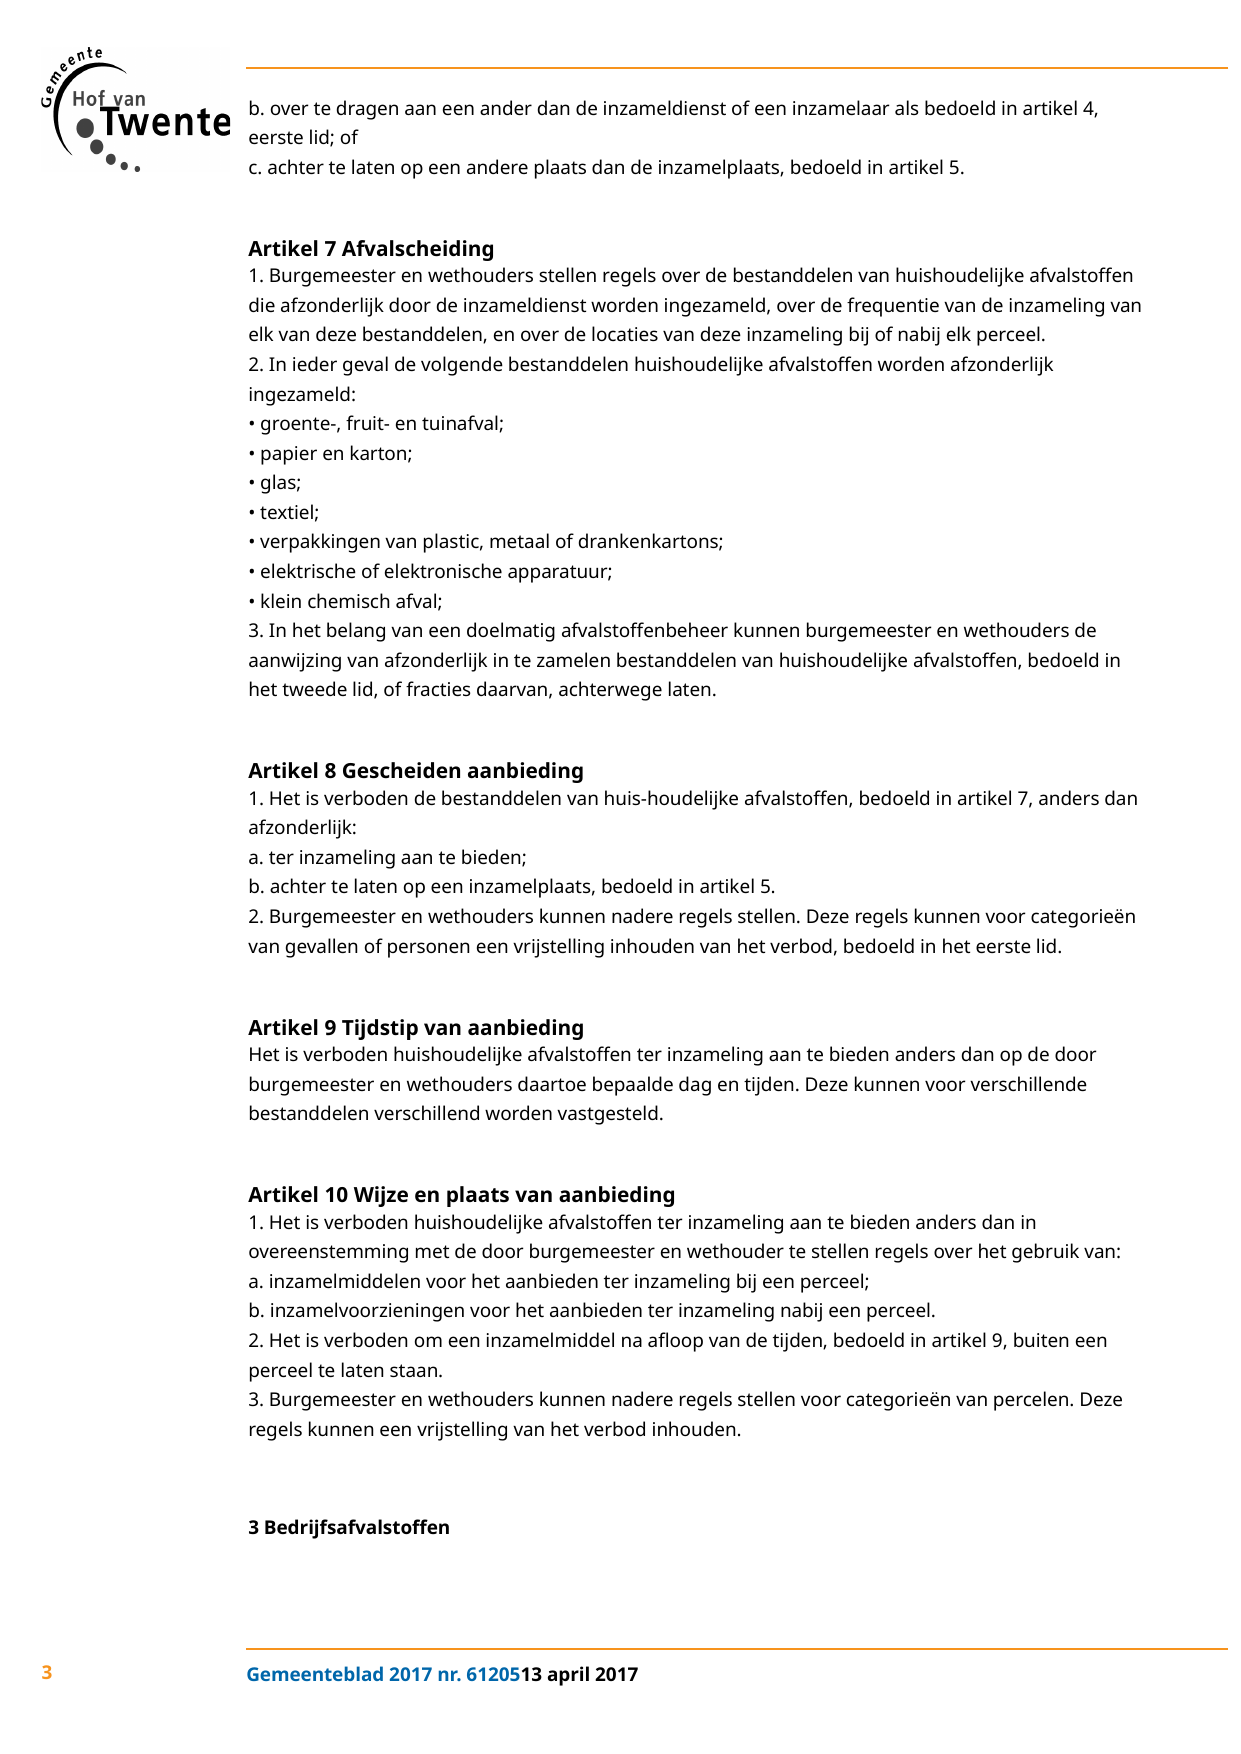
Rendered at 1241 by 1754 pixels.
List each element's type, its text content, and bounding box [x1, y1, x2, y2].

text 2. Het is verboden om een inzamelmiddel na afloop van de tijden, bedoeld in artikel 9, buiten een perceel te laten staan. [248, 1327, 1152, 1383]
text 1. Het is verboden de bestanddelen van huis-houdelijke afvalstoffen, bedoeld in artikel 7, anders dan afzonderlijk: [248, 785, 1152, 840]
text 2. In ieder geval de volgende bestanddelen huishoudelijke afvalstoffen worden afzonderlijk ingezameld: [248, 351, 1152, 406]
text 1. Burgemeester en wethouders stellen regels over de bestanddelen van huishoudelijke afvalstoffen die afzonderlijk door de inzameldienst worden ingezameld, over de frequentie van de inzameling van elk van deze bestanddelen, en over de locaties van deze inzameling bij of nabij elk perceel. [248, 262, 1152, 347]
text • elektrische of elektronische apparatuur; [248, 558, 1152, 584]
text Artikel 10 Wijze en plaats van aanbieding [248, 1181, 1152, 1209]
text • klein chemisch afval; [248, 588, 1152, 613]
text 2. Burgemeester en wethouders kunnen nadere regels stellen. Deze regels kunnen voor categorieën van gevallen of personen een vrijstelling inhouden van het verbod, bedoeld in het eerste lid. [248, 903, 1152, 959]
text Artikel 7 Afvalscheiding [248, 234, 1152, 262]
text 3. In het belang van een doelmatig afvalstoffenbeheer kunnen burgemeester en wethouders de aanwijzing van afzonderlijk in te zamelen bestanddelen van huishoudelijke afvalstoffen, bedoeld in het tweede lid, of fracties daarvan, achterwege laten. [248, 617, 1152, 702]
text • verpakkingen van plastic, metaal of drankenkartons; [248, 529, 1152, 554]
text c. achter te laten op een andere plaats dan de inzamelplaats, bedoeld in artikel 5. [248, 154, 1152, 180]
text • groente-, fruit- en tuinafval; [248, 410, 1152, 436]
text Artikel 9 Tijdstip van aanbieding [248, 1013, 1152, 1041]
text a. inzamelmiddelen voor het aanbieden ter inzameling bij een perceel; [248, 1268, 1152, 1294]
text Artikel 8 Gescheiden aanbieding [248, 757, 1152, 785]
text 3 Bedrijfsafvalstoffen [248, 1512, 1152, 1541]
text b. over te dragen aan een ander dan de inzameldienst of een inzamelaar als bedoeld in artikel 4, eerste lid; of [248, 95, 1152, 150]
text • glas; [248, 469, 1152, 495]
text b. inzamelvoorzieningen voor het aanbieden ter inzameling nabij een perceel. [248, 1298, 1152, 1323]
text 1. Het is verboden huishoudelijke afvalstoffen ter inzameling aan te bieden anders dan in overeenstemming met de door burgemeester en wethouder te stellen regels over het gebruik van: [248, 1209, 1152, 1264]
text a. ter inzameling aan te bieden; [248, 844, 1152, 870]
text • papier en karton; [248, 440, 1152, 466]
picture [41, 47, 231, 172]
text Het is verboden huishoudelijke afvalstoffen ter inzameling aan te bieden anders dan op de door burgemeester en wethouders daartoe bepaalde dag en tijden. Deze kunnen voor verschillende bestanddelen verschillend worden vastgesteld. [248, 1041, 1152, 1126]
text b. achter te laten op een inzamelplaats, bedoeld in artikel 5. [248, 874, 1152, 899]
text • textiel; [248, 499, 1152, 525]
text 3. Burgemeester en wethouders kunnen nadere regels stellen voor categorieën van percelen. Deze regels kunnen een vrijstelling van het verbod inhouden. [248, 1386, 1152, 1442]
